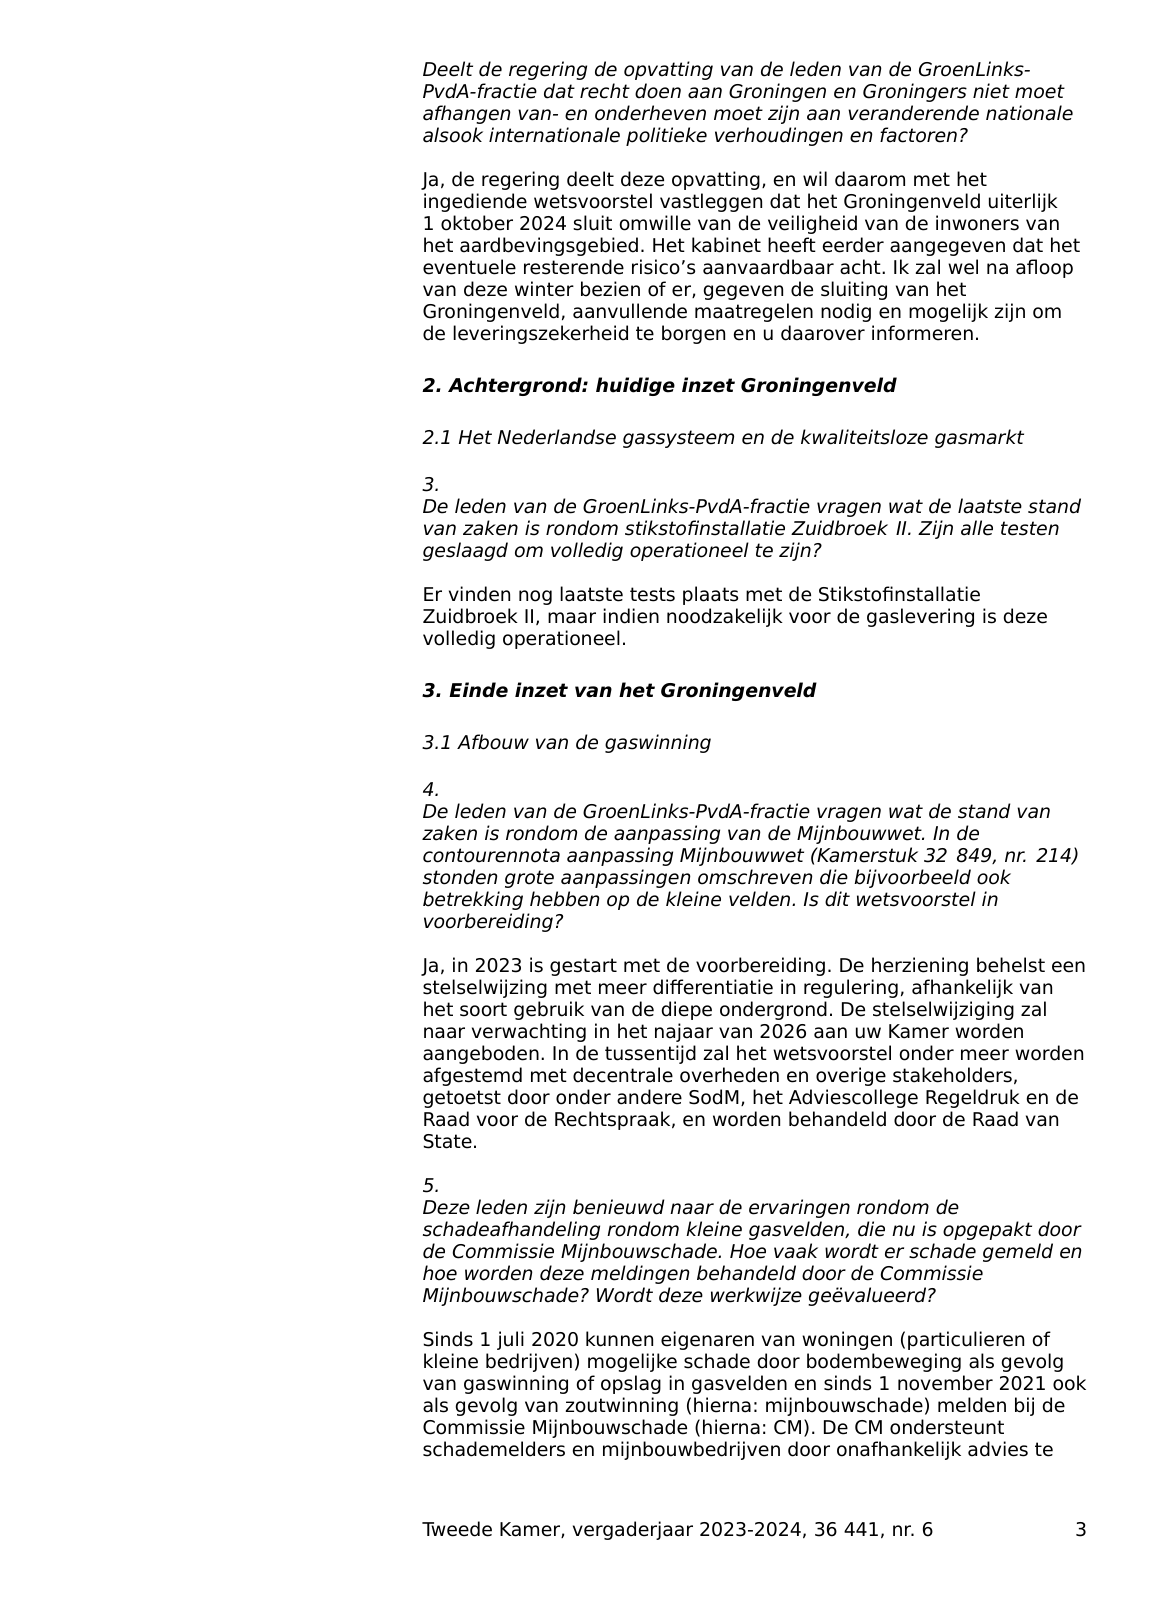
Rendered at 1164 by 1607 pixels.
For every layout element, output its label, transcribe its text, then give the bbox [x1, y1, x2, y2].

text 4. [422, 779, 1087, 801]
text Ja, de regering deelt deze opvatting, en wil daarom met het ingediende wetsvoorstel vastleggen dat het Groningenveld uiterlijk 1 oktober 2024 sluit omwille van de veiligheid van de inwoners van het aardbevingsgebied. Het kabinet heeft eerder aangegeven dat het eventuele resterende risico’s aanvaardbaar acht. Ik zal wel na afloop van deze winter bezien of er, gegeven de sluiting van het Groningenveld, aanvullende maatregelen nodig en mogelijk zijn om de leveringszekerheid te borgen en u daarover informeren. [422, 169, 1087, 345]
text Deelt de regering de opvatting van de leden van de GroenLinks-PvdA-fractie dat recht doen aan Groningen en Groningers niet moet afhangen van- en onderheven moet zijn aan veranderende nationale alsook internationale politieke verhoudingen en factoren? [422, 59, 1087, 147]
subtitle 2.1 Het Nederlandse gassysteem en de kwaliteitsloze gasmarkt [422, 427, 1087, 449]
text De leden van de GroenLinks-PvdA-fractie vragen wat de stand van zaken is rondom de aanpassing van de Mijnbouwwet. In de contourennota aanpassing Mijnbouwwet (Kamerstuk 32 849, nr. 214) stonden grote aanpassingen omschreven die bijvoorbeeld ook betrekking hebben op de kleine velden. Is dit wetsvoorstel in voorbereiding? [422, 801, 1087, 933]
subtitle 3. Einde inzet van het Groningenveld [422, 680, 1087, 702]
text 3. [422, 474, 1087, 496]
subtitle 2. Achtergrond: huidige inzet Groningenveld [422, 375, 1087, 397]
text Sinds 1 juli 2020 kunnen eigenaren van woningen (particulieren of kleine bedrijven) mogelijke schade door bodembeweging als gevolg van gaswinning of opslag in gasvelden en sinds 1 november 2021 ook als gevolg van zoutwinning (hierna: mijnbouwschade) melden bij de Commissie Mijnbouwschade (hierna: CM). De CM ondersteunt schademelders en mijnbouwbedrijven door onafhankelijk advies te [422, 1329, 1087, 1461]
text De leden van de GroenLinks-PvdA-fractie vragen wat de laatste stand van zaken is rondom stikstofinstallatie Zuidbroek II. Zijn alle testen geslaagd om volledig operationeel te zijn? [422, 496, 1087, 562]
text Deze leden zijn benieuwd naar de ervaringen rondom de schadeafhandeling rondom kleine gasvelden, die nu is opgepakt door de Commissie Mijnbouwschade. Hoe vaak wordt er schade gemeld en hoe worden deze meldingen behandeld door de Commissie Mijnbouwschade? Wordt deze werkwijze geëvalueerd? [422, 1197, 1087, 1307]
text Ja, in 2023 is gestart met de voorbereiding. De herziening behelst een stelselwijzing met meer differentiatie in regulering, afhankelijk van het soort gebruik van de diepe ondergrond. De stelselwijziging zal naar verwachting in het najaar van 2026 aan uw Kamer worden aangeboden. In de tussentijd zal het wetsvoorstel onder meer worden afgestemd met decentrale overheden en overige stakeholders, getoetst door onder andere SodM, het Adviescollege Regeldruk en de Raad voor de Rechtspraak, en worden behandeld door de Raad van State. [422, 955, 1087, 1153]
text Er vinden nog laatste tests plaats met de Stikstofinstallatie Zuidbroek II, maar indien noodzakelijk voor de gaslevering is deze volledig operationeel. [422, 584, 1087, 650]
subtitle 3.1 Afbouw van de gaswinning [422, 732, 1087, 754]
text 5. [422, 1175, 1087, 1197]
